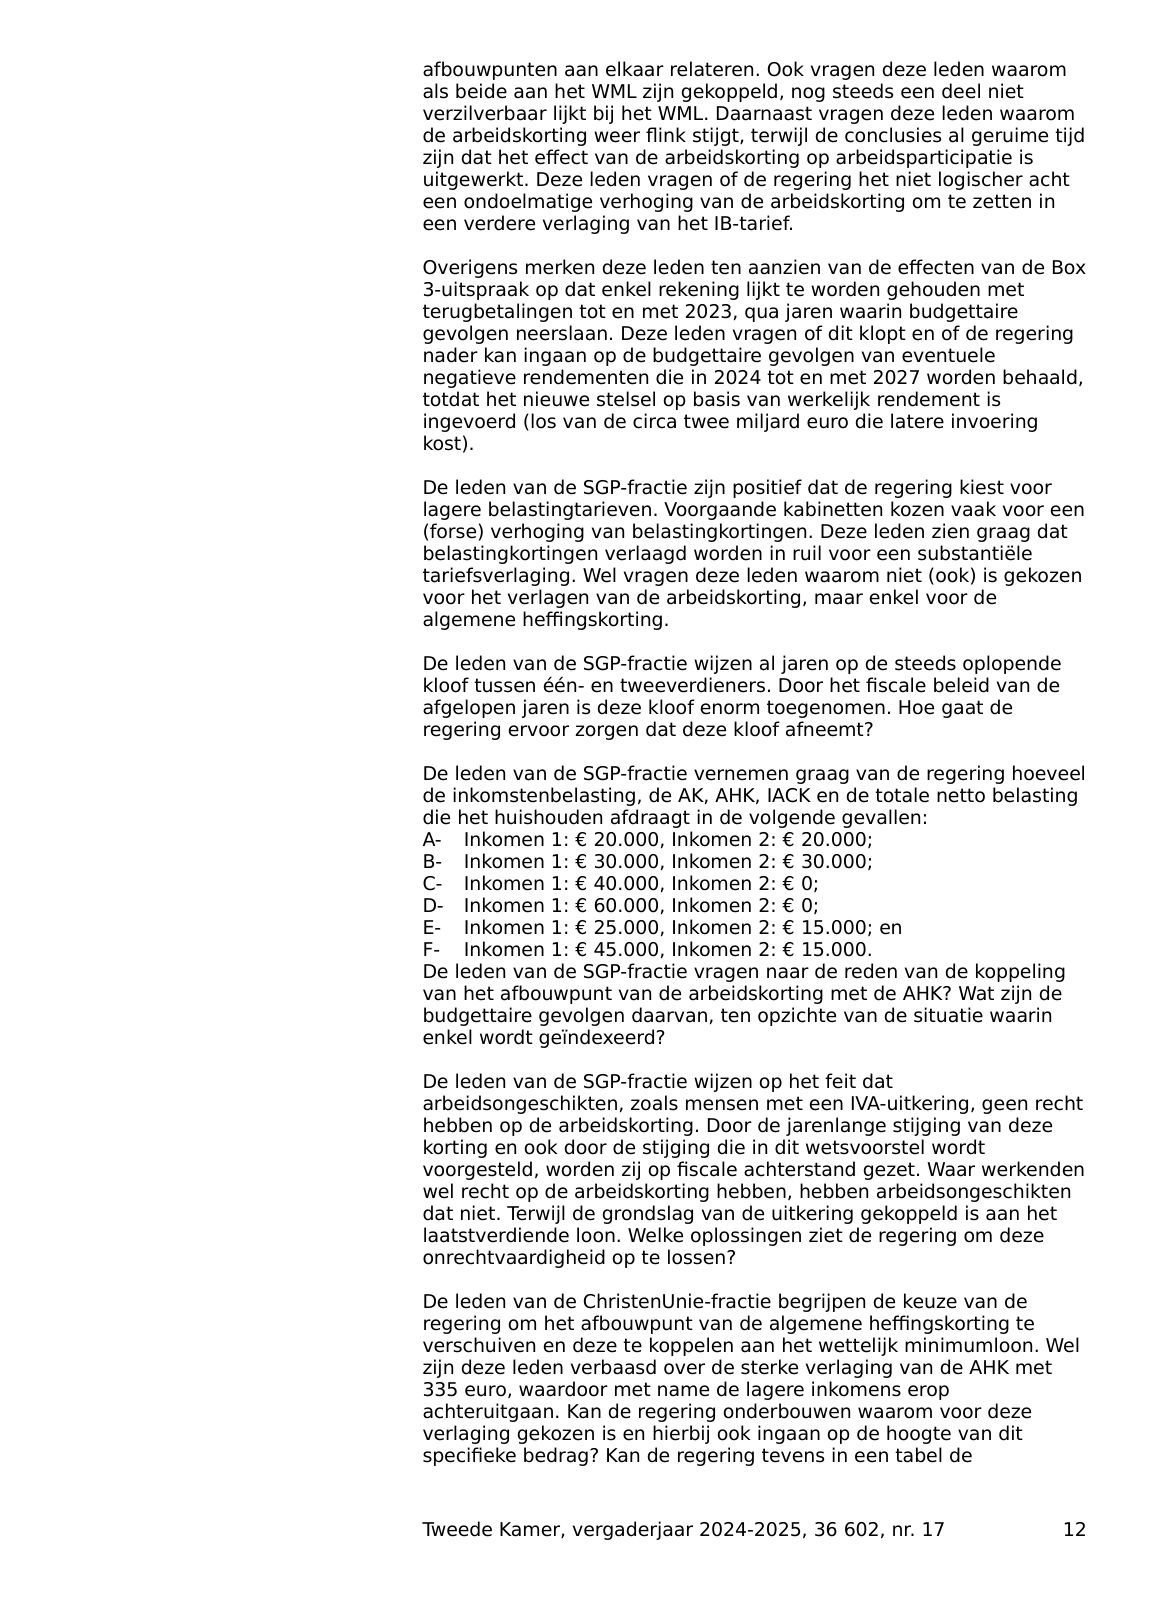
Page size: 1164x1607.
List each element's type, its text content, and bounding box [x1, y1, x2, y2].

text D- Inkomen 1: € 60.000, Inkomen 2: € 0; [422, 895, 1087, 917]
text De leden van de SGP-fractie vragen naar de reden van de koppeling van het afbouwpunt van de arbeidskorting met de AHK? Wat zijn de budgettaire gevolgen daarvan, ten opzichte van de situatie waarin enkel wordt geïndexeerd? [422, 961, 1087, 1049]
text De leden van de SGP-fractie wijzen op het feit dat arbeidsongeschikten, zoals mensen met een IVA-uitkering, geen recht hebben op de arbeidskorting. Door de jarenlange stijging van deze korting en ook door de stijging die in dit wetsvoorstel wordt voorgesteld, worden zij op fiscale achterstand gezet. Waar werkenden wel recht op de arbeidskorting hebben, hebben arbeidsongeschikten dat niet. Terwijl de grondslag van de uitkering gekoppeld is aan het laatstverdiende loon. Welke oplossingen ziet de regering om deze onrechtvaardigheid op te lossen? [422, 1071, 1087, 1269]
text F- Inkomen 1: € 45.000, Inkomen 2: € 15.000. [422, 939, 1087, 961]
text De leden van de SGP-fractie vernemen graag van de regering hoeveel de inkomstenbelasting, de AK, AHK, IACK en de totale netto belasting die het huishouden afdraagt in de volgende gevallen: [422, 763, 1087, 829]
text B- Inkomen 1: € 30.000, Inkomen 2: € 30.000; [422, 851, 1087, 873]
text E- Inkomen 1: € 25.000, Inkomen 2: € 15.000; en [422, 917, 1087, 939]
text De leden van de SGP-fractie zijn positief dat de regering kiest voor lagere belastingtarieven. Voorgaande kabinetten kozen vaak voor een (forse) verhoging van belastingkortingen. Deze leden zien graag dat belastingkortingen verlaagd worden in ruil voor een substantiële tariefsverlaging. Wel vragen deze leden waarom niet (ook) is gekozen voor het verlagen van de arbeidskorting, maar enkel voor de algemene heffingskorting. [422, 477, 1087, 631]
text Overigens merken deze leden ten aanzien van de effecten van de Box 3-uitspraak op dat enkel rekening lijkt te worden gehouden met terugbetalingen tot en met 2023, qua jaren waarin budgettaire gevolgen neerslaan. Deze leden vragen of dit klopt en of de regering nader kan ingaan op de budgettaire gevolgen van eventuele negatieve rendementen die in 2024 tot en met 2027 worden behaald, totdat het nieuwe stelsel op basis van werkelijk rendement is ingevoerd (los van de circa twee miljard euro die latere invoering kost). [422, 257, 1087, 455]
text De leden van de SGP-fractie wijzen al jaren op de steeds oplopende kloof tussen één- en tweeverdieners. Door het fiscale beleid van de afgelopen jaren is deze kloof enorm toegenomen. Hoe gaat de regering ervoor zorgen dat deze kloof afneemt? [422, 653, 1087, 741]
text afbouwpunten aan elkaar relateren. Ook vragen deze leden waarom als beide aan het WML zijn gekoppeld, nog steeds een deel niet verzilverbaar lijkt bij het WML. Daarnaast vragen deze leden waarom de arbeidskorting weer flink stijgt, terwijl de conclusies al geruime tijd zijn dat het effect van de arbeidskorting op arbeidsparticipatie is uitgewerkt. Deze leden vragen of de regering het niet logischer acht een ondoelmatige verhoging van de arbeidskorting om te zetten in een verdere verlaging van het IB-tarief. [422, 59, 1087, 235]
text A- Inkomen 1: € 20.000, Inkomen 2: € 20.000; [422, 829, 1087, 851]
text De leden van de ChristenUnie-fractie begrijpen de keuze van de regering om het afbouwpunt van de algemene heffingskorting te verschuiven en deze te koppelen aan het wettelijk minimumloon. Wel zijn deze leden verbaasd over de sterke verlaging van de AHK met 335 euro, waardoor met name de lagere inkomens erop achteruitgaan. Kan de regering onderbouwen waarom voor deze verlaging gekozen is en hierbij ook ingaan op de hoogte van dit specifieke bedrag? Kan de regering tevens in een tabel de [422, 1291, 1087, 1467]
text C- Inkomen 1: € 40.000, Inkomen 2: € 0; [422, 873, 1087, 895]
